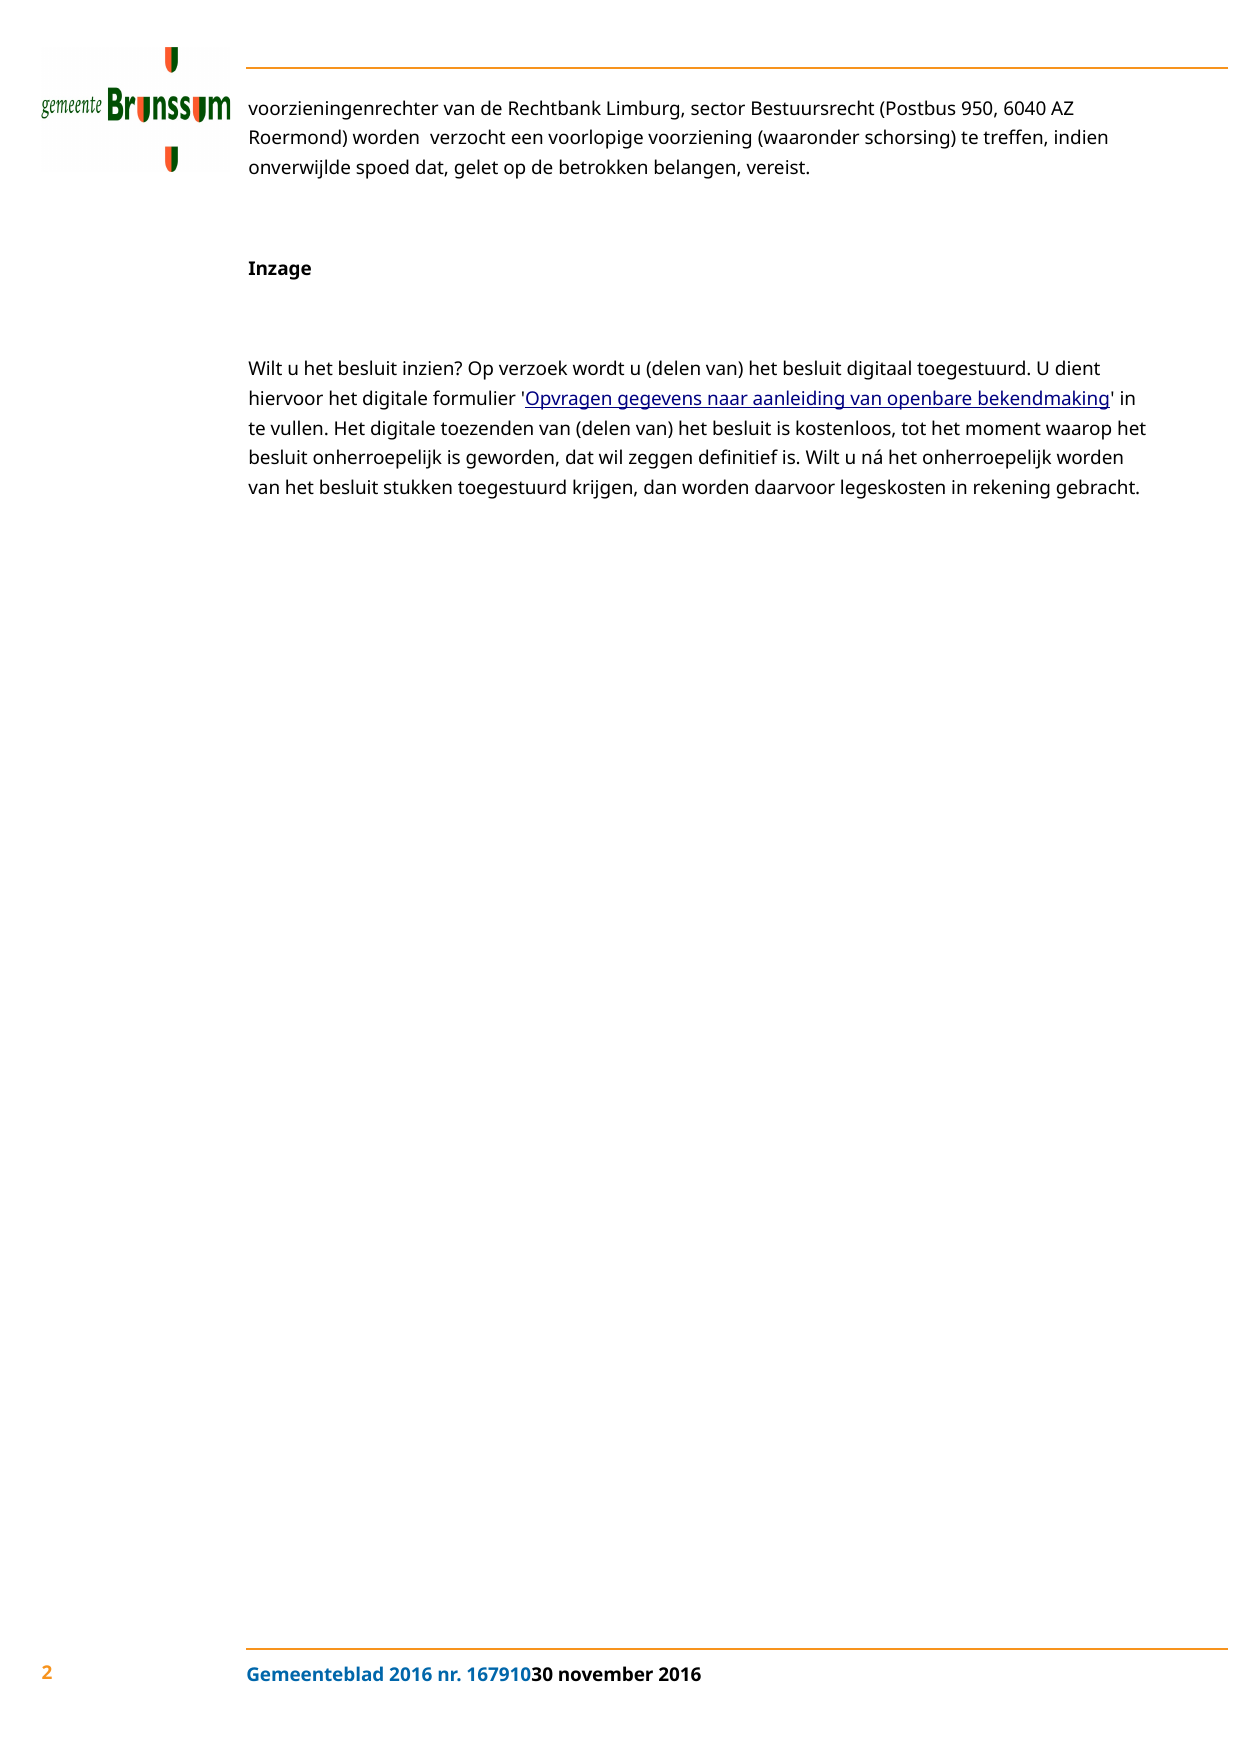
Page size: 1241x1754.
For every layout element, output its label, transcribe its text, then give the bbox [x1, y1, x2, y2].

text Wilt u het besluit inzien? Op verzoek wordt u (delen van) het besluit digitaal toegestuurd. U dient hiervoor het digitale formulier 'Opvragen gegevens naar aanleiding van openbare bekendmaking' in te vullen. Het digitale toezenden van (delen van) het besluit is kostenloos, tot het moment waarop het besluit onherroepelijk is geworden, dat wil zeggen definitief is. Wilt u ná het onherroepelijk worden van het besluit stukken toegestuurd krijgen, dan worden daarvoor legeskosten in rekening gebracht. [248, 356, 1152, 500]
text Inzage [248, 255, 1152, 281]
picture [41, 47, 231, 172]
text voorzieningenrechter van de Rechtbank Limburg, sector Bestuursrecht (Postbus 950, 6040 AZ Roermond) worden verzocht een voorlopige voorziening (waaronder schorsing) te treffen, indien onverwijlde spoed dat, gelet op de betrokken belangen, vereist. [248, 95, 1152, 180]
